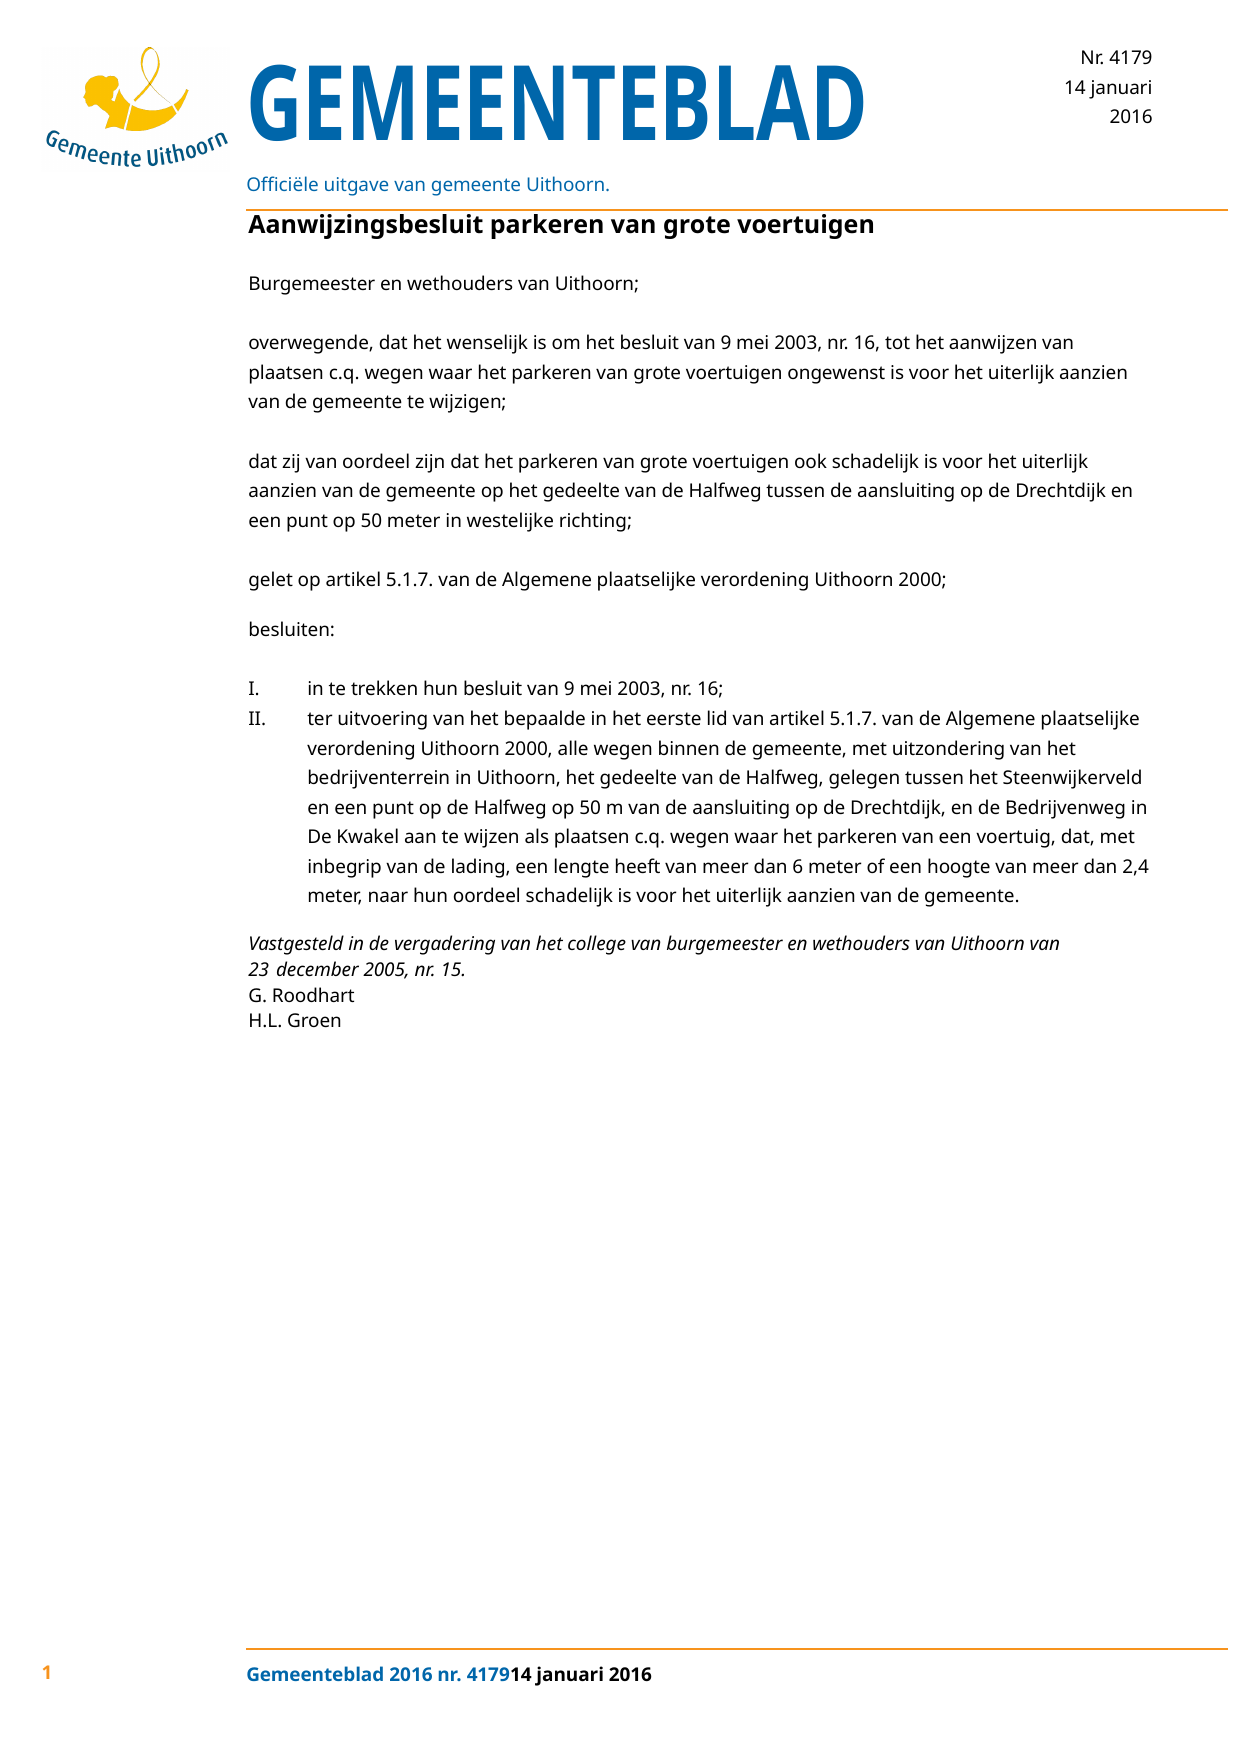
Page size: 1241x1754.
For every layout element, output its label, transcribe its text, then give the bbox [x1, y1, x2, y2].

list ter uitvoering van het bepaalde in het eerste lid van artikel 5.1.7. van de Algemene plaatselijke verordening Uithoorn 2000, alle wegen binnen de gemeente, met uitzondering van het bedrijventerrein in Uithoorn, het gedeelte van de Halfweg, gelegen tussen het Steenwijkerveld en een punt op de Halfweg op 50 m van de aansluiting op de Drechtdijk, en de Bedrijvenweg in De Kwakel aan te wijzen als plaatsen c.q. wegen waar het parkeren van een voertuig, dat, met inbegrip van de lading, een lengte heeft van meer dan 6 meter of een hoogte van meer dan 2,4 meter, naar hun oordeel schadelijk is voor het uiterlijk aanzien van de gemeente. [248, 705, 1152, 908]
picture [41, 47, 231, 172]
list in te trekken hun besluit van 9 mei 2003, nr. 16; [248, 676, 1152, 701]
text Aanwijzingsbesluit parkeren van grote voertuigen [248, 211, 1152, 241]
text Burgemeester en wethouders van Uithoorn; [248, 270, 1152, 296]
text Vastgesteld in de vergadering van het college van burgemeester en wethouders van Uithoorn van 23 december 2005, nr. 15. [248, 931, 1152, 982]
text besluiten: [248, 616, 1152, 642]
text G. Roodhart [248, 982, 1152, 1008]
text H.L. Groen [248, 1008, 1152, 1033]
text dat zij van oordeel zijn dat het parkeren van grote voertuigen ook schadelijk is voor het uiterlijk aanzien van de gemeente op het gedeelte van de Halfweg tussen de aansluiting op de Drechtdijk en een punt op 50 meter in westelijke richting; [248, 448, 1152, 533]
text overwegende, dat het wenselijk is om het besluit van 9 mei 2003, nr. 16, tot het aanwijzen van plaatsen c.q. wegen waar het parkeren van grote voertuigen ongewenst is voor het uiterlijk aanzien van de gemeente te wijzigen; [248, 329, 1152, 414]
text gelet op artikel 5.1.7. van de Algemene plaatselijke verordening Uithoorn 2000; [248, 566, 1152, 592]
